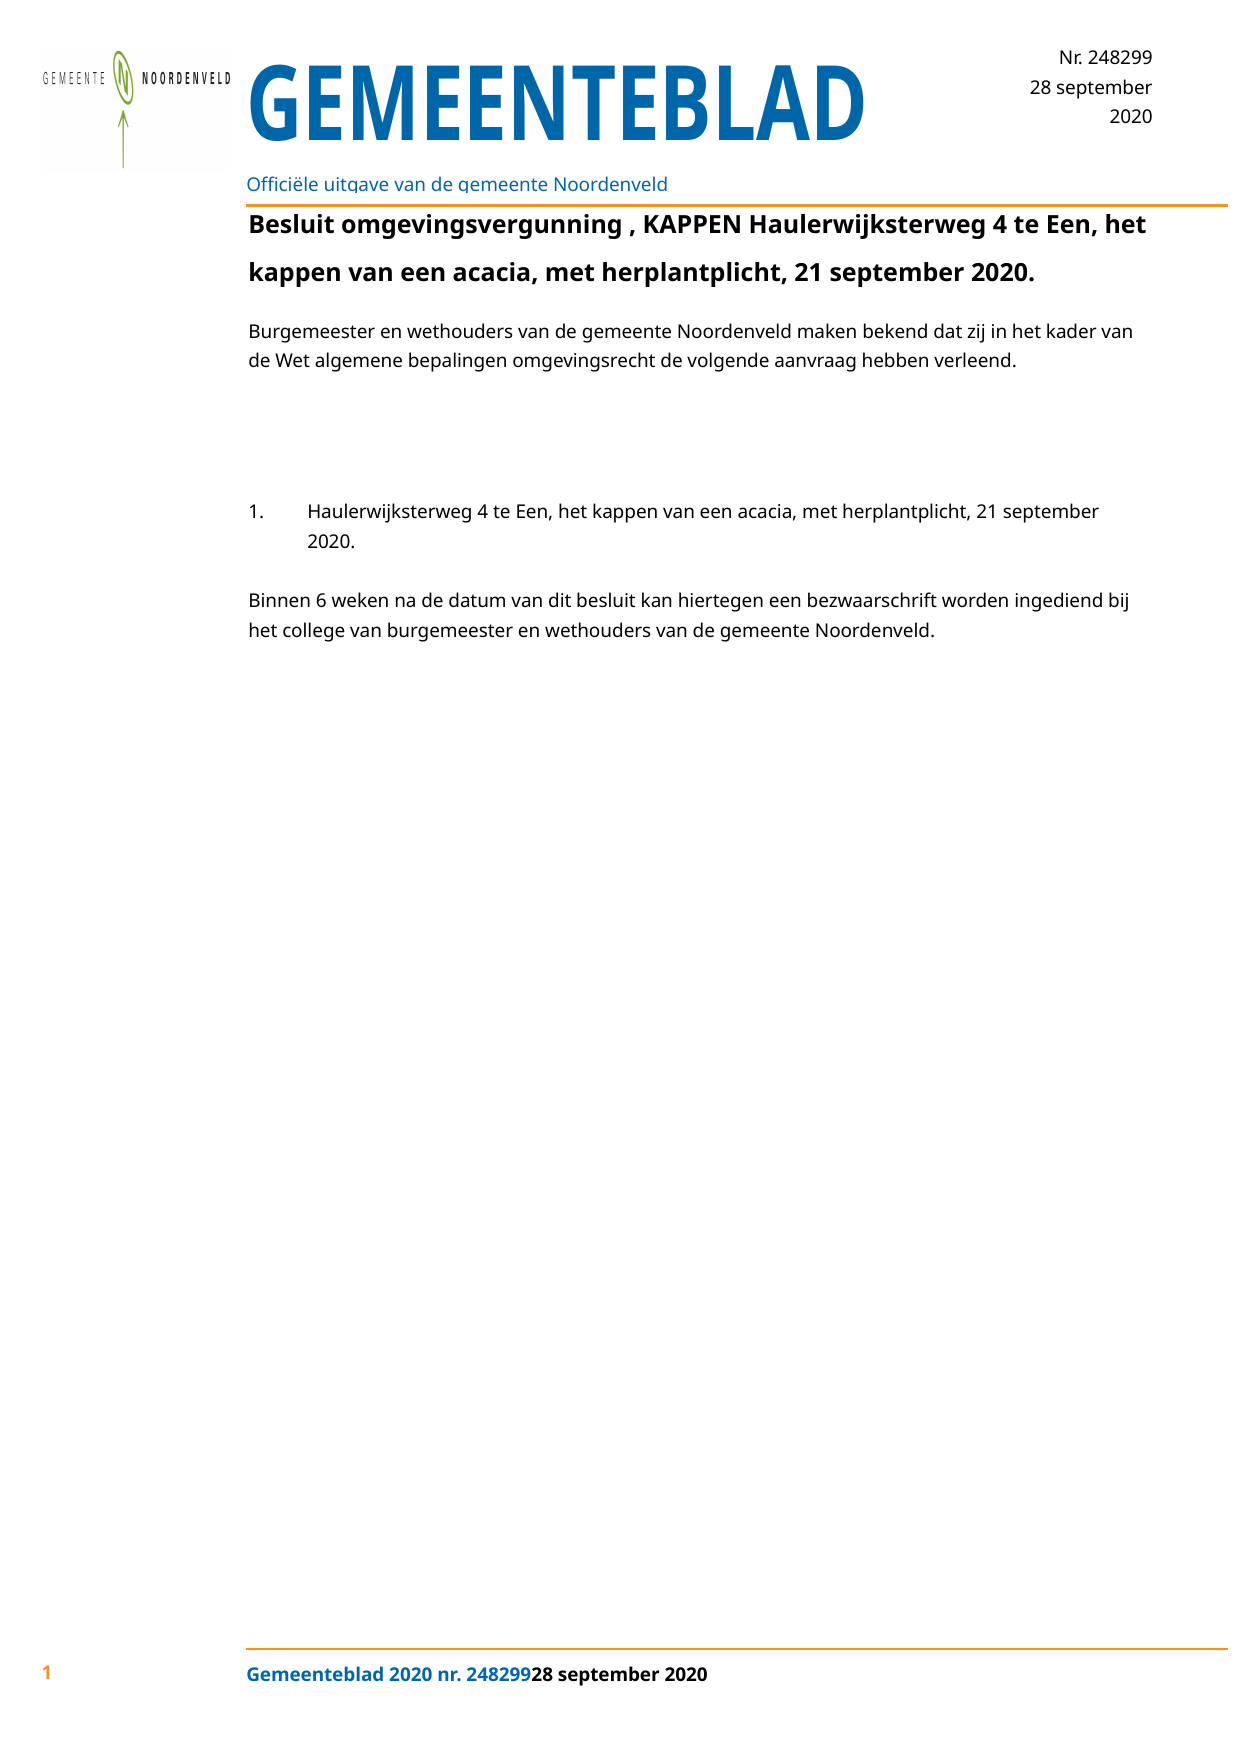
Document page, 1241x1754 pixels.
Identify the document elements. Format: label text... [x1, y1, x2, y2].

text Binnen 6 weken na de datum van dit besluit kan hiertegen een bezwaarschrift worden ingediend bij het college van burgemeester en wethouders van de gemeente Noordenveld. [248, 587, 1152, 643]
text Burgemeester en wethouders van de gemeente Noordenveld maken bekend dat zij in het kader van de Wet algemene bepalingen omgevingsrecht de volgende aanvraag hebben verleend. [248, 318, 1152, 373]
list Haulerwijksterweg 4 te Een, het kappen van een acacia, met herplantplicht, 21 september 2020. [248, 499, 1152, 554]
text Besluit omgevingsvergunning , KAPPEN Haulerwijksterweg 4 te Een, het kappen van een acacia, met herplantplicht, 21 september 2020. [248, 207, 1152, 288]
picture [41, 47, 231, 172]
